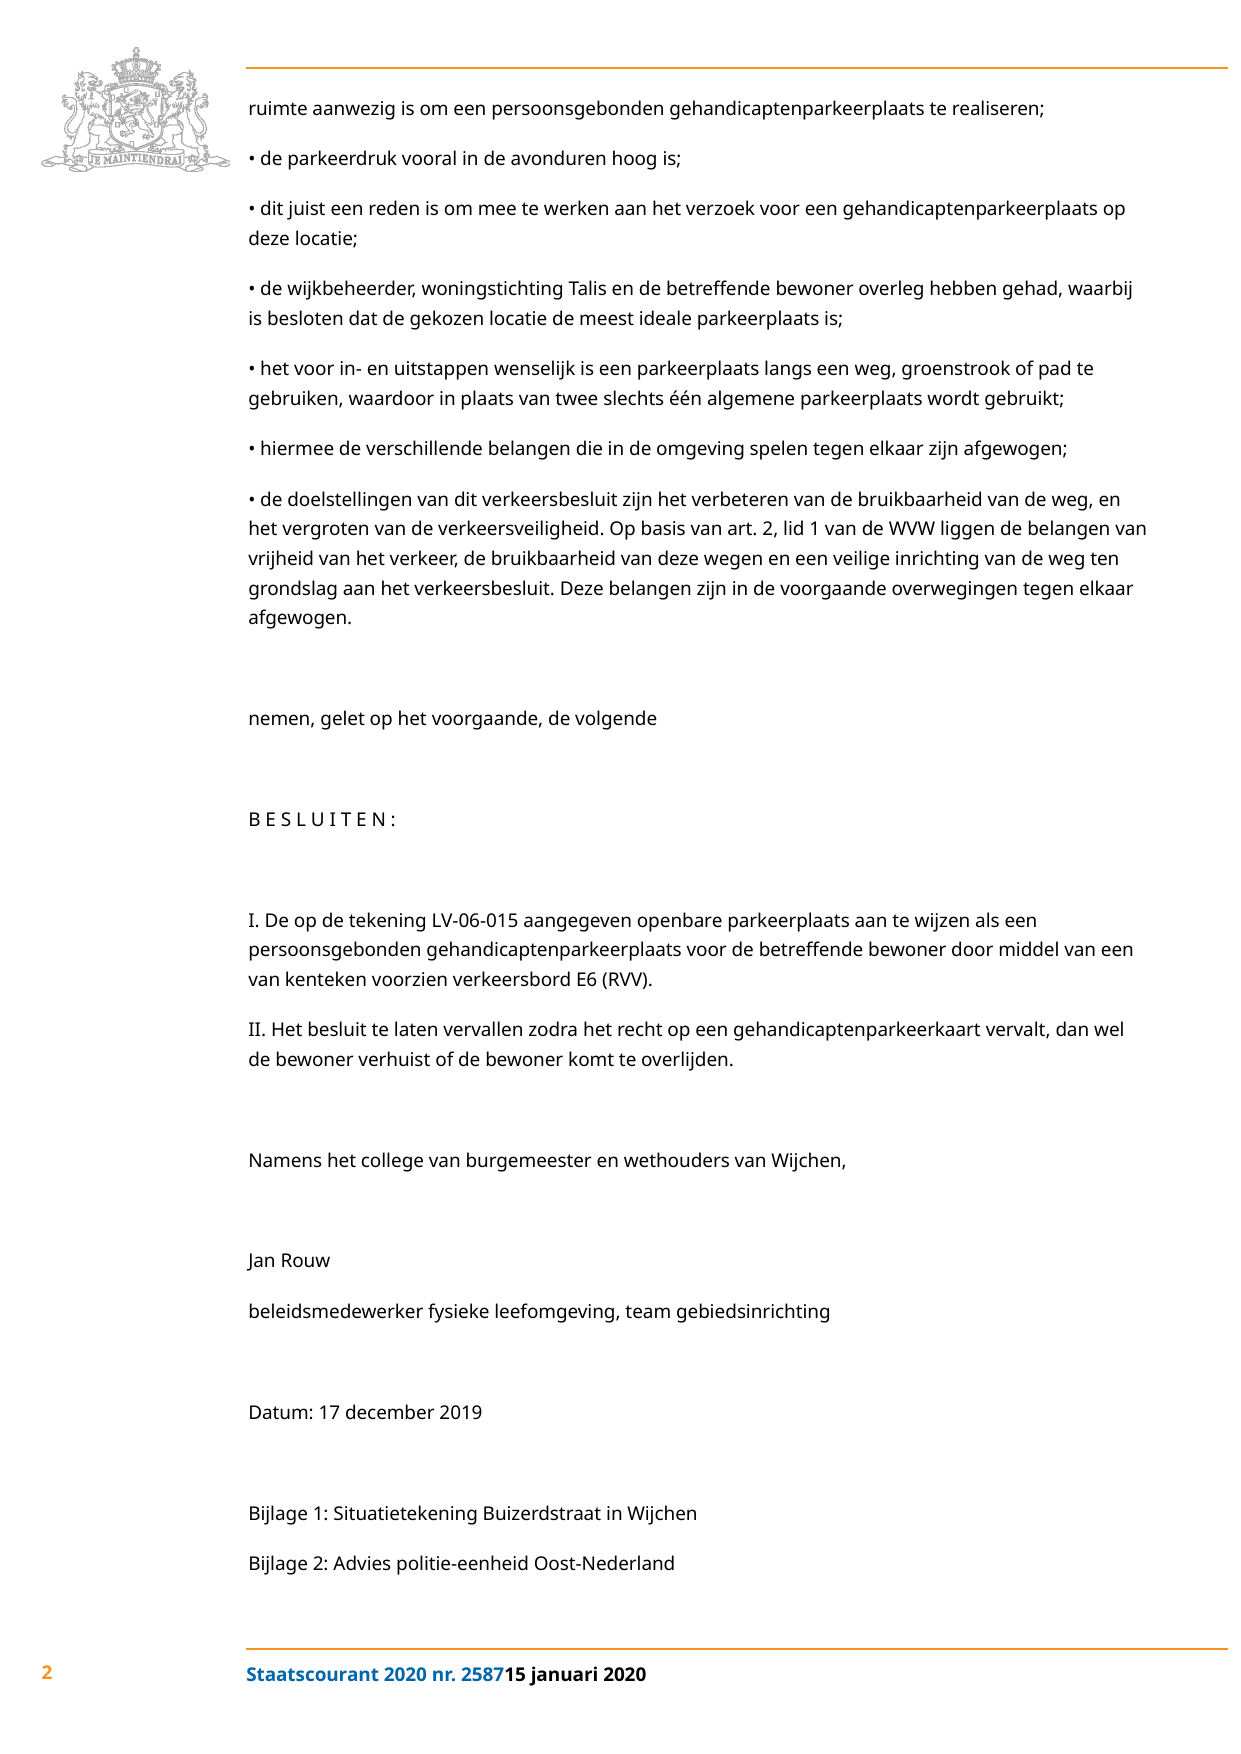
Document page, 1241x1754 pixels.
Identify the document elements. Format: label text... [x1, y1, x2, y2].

text B E S L U I T E N : [248, 806, 1152, 832]
text II. Het besluit te laten vervallen zodra het recht op een gehandicaptenparkeerkaart vervalt, dan wel de bewoner verhuist of de bewoner komt te overlijden. [248, 1016, 1152, 1072]
text • dit juist een reden is om mee te werken aan het verzoek voor een gehandicaptenparkeerplaats op deze locatie; [248, 196, 1152, 251]
text beleidsmedewerker fysieke leefomgeving, team gebiedsinrichting [248, 1298, 1152, 1324]
text • de wijkbeheerder, woningstichting Talis en de betreffende bewoner overleg hebben gehad, waarbij is besloten dat de gekozen locatie de meest ideale parkeerplaats is; [248, 276, 1152, 331]
text I. De op de tekening LV-06-015 aangegeven openbare parkeerplaats aan te wijzen als een persoonsgebonden gehandicaptenparkeerplaats voor de betreffende bewoner door middel van een van kenteken voorzien verkeersbord E6 (RVV). [248, 907, 1152, 992]
text Bijlage 1: Situatietekening Buizerdstraat in Wijchen [248, 1500, 1152, 1526]
text Datum: 17 december 2019 [248, 1399, 1152, 1425]
text Jan Rouw [248, 1248, 1152, 1273]
text nemen, gelet op het voorgaande, de volgende [248, 705, 1152, 731]
text • de doelstellingen van dit verkeersbesluit zijn het verbeteren van de bruikbaarheid van de weg, en het vergroten van de verkeersveiligheid. Op basis van art. 2, lid 1 van de WVW liggen de belangen van vrijheid van het verkeer, de bruikbaarheid van deze wegen en een veilige inrichting van de weg ten grondslag aan het verkeersbesluit. Deze belangen zijn in de voorgaande overwegingen tegen elkaar afgewogen. [248, 486, 1152, 630]
text • de parkeerdruk vooral in de avonduren hoog is; [248, 145, 1152, 171]
text • hiermee de verschillende belangen die in de omgeving spelen tegen elkaar zijn afgewogen; [248, 436, 1152, 461]
text • het voor in- en uitstappen wenselijk is een parkeerplaats langs een weg, groenstrook of pad te gebruiken, waardoor in plaats van twee slechts één algemene parkeerplaats wordt gebruikt; [248, 356, 1152, 411]
text Bijlage 2: Advies politie-eenheid Oost-Nederland [248, 1550, 1152, 1576]
picture [41, 47, 231, 172]
text Namens het college van burgemeester en wethouders van Wijchen, [248, 1147, 1152, 1173]
text ruimte aanwezig is om een persoonsgebonden gehandicaptenparkeerplaats te realiseren; [248, 95, 1152, 121]
